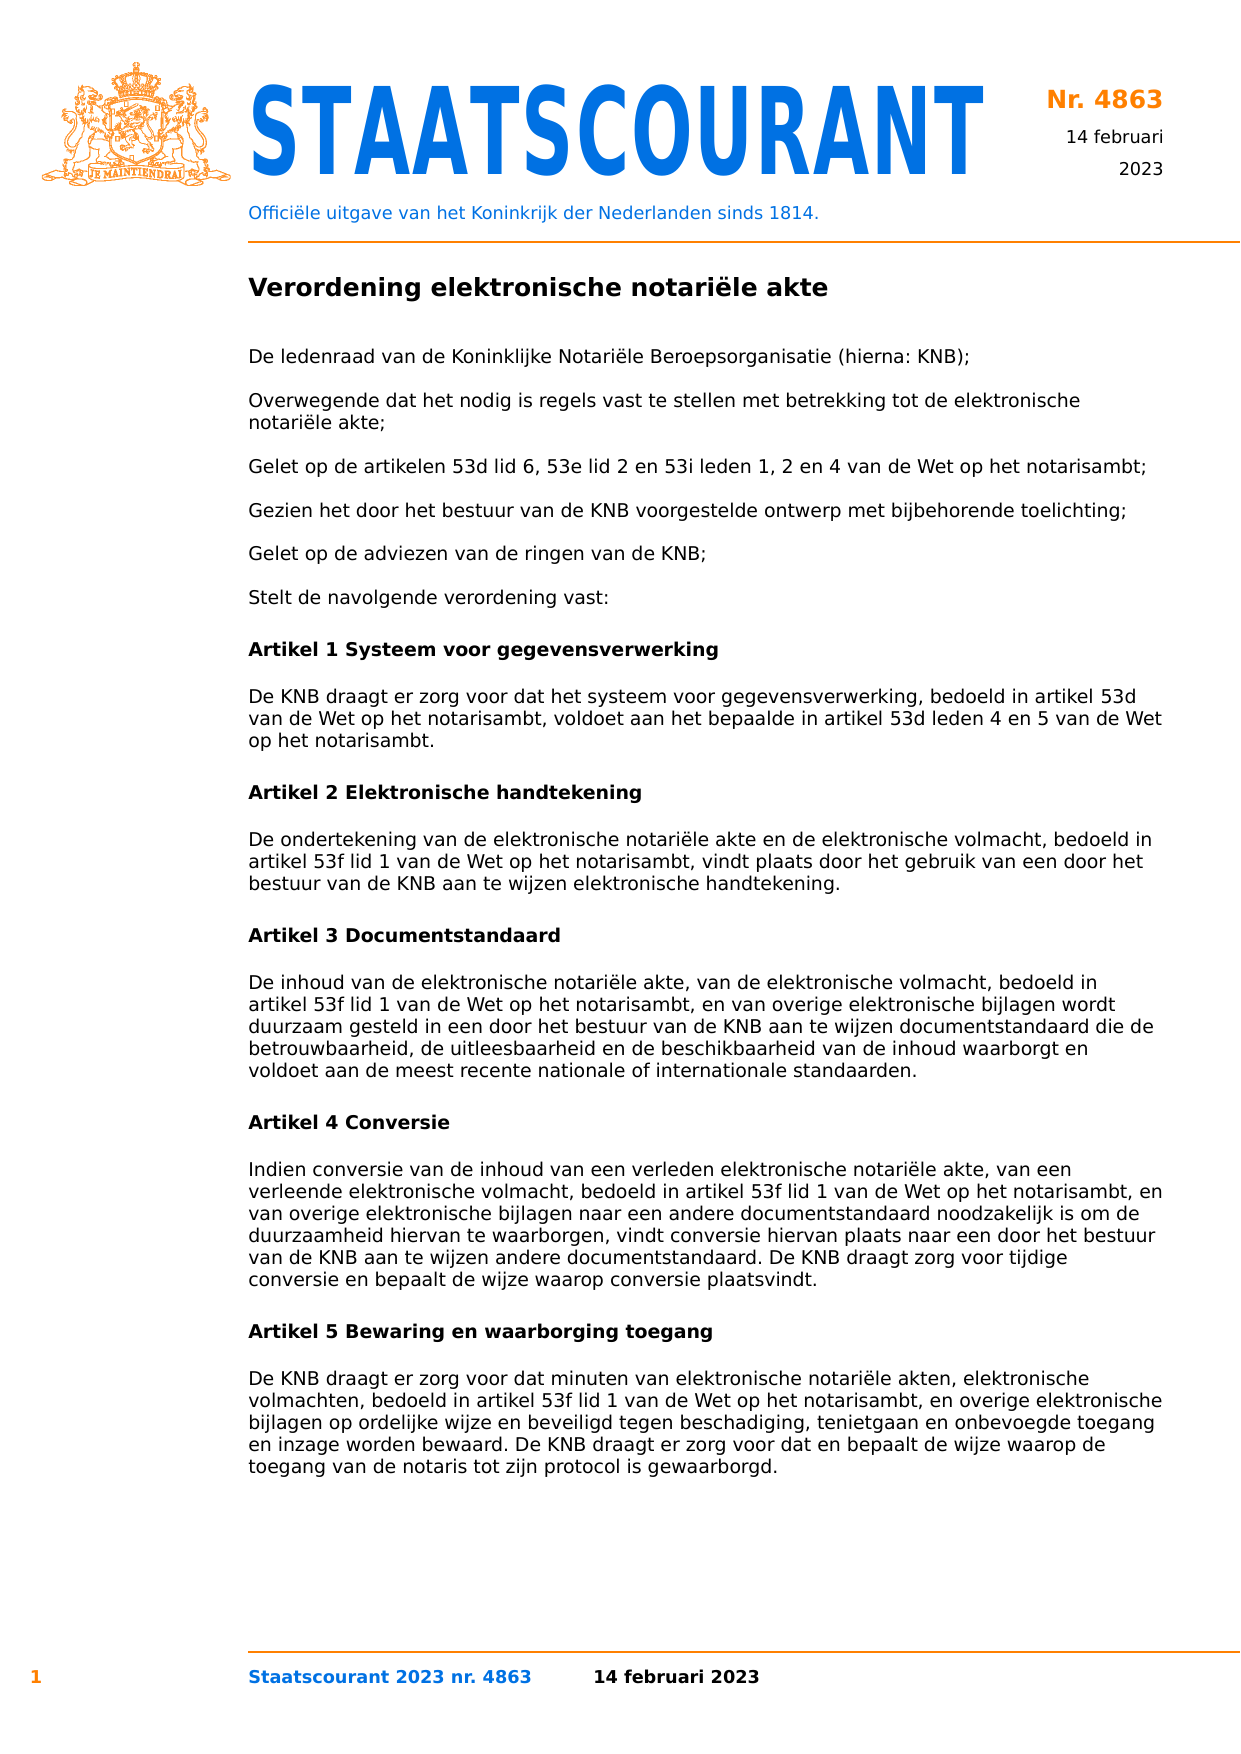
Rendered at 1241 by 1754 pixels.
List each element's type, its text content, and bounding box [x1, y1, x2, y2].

table_cell 14 februari [998, 121, 1240, 153]
text De KNB draagt er zorg voor dat het systeem voor gegevensverwerking, bedoeld in artikel 53d van de Wet op het notarisambt, voldoet aan het bepaalde in artikel 53d leden 4 en 5 van de Wet op het notarisambt. [248, 686, 1163, 752]
text De inhoud van de elektronische notariële akte, van de elektronische volmacht, bedoeld in artikel 53f lid 1 van de Wet op het notarisambt, en van overige elektronische bijlagen wordt duurzaam gesteld in een door het bestuur van de KNB aan te wijzen documentstandaard die de betrouwbaarheid, de uitleesbaarheid en de beschikbaarheid van de inhoud waarborgt en voldoet aan de meest recente nationale of internationale standaarden. [248, 972, 1163, 1082]
text Gezien het door het bestuur van de KNB voorgestelde ontwerp met bijbehorende toelichting; [248, 499, 1163, 521]
subtitle Artikel 1 Systeem voor gegevensverwerking [248, 639, 1163, 661]
table_header [25, 62, 248, 241]
table_cell Officiële uitgave van het Koninkrijk der Nederlanden sinds 1814. [248, 203, 1240, 241]
subtitle Artikel 2 Elektronische handtekening [248, 782, 1163, 804]
subtitle Artikel 4 Conversie [248, 1112, 1163, 1134]
table_header Nr. 4863 [998, 62, 1240, 121]
text De KNB draagt er zorg voor dat minuten van elektronische notariële akten, elektronische volmachten, bedoeld in artikel 53f lid 1 van de Wet op het notarisambt, en overige elektronische bijlagen op ordelijke wijze en beveiligd tegen beschadiging, tenietgaan en onbevoegde toegang en inzage worden bewaard. De KNB draagt er zorg voor dat en bepaalt de wijze waarop de toegang van de notaris tot zijn protocol is gewaarborgd. [248, 1368, 1163, 1478]
text Stelt de navolgende verordening vast: [248, 587, 1163, 609]
text Gelet op de artikelen 53d lid 6, 53e lid 2 en 53i leden 1, 2 en 4 van de Wet op het notarisambt; [248, 456, 1163, 478]
subtitle Artikel 3 Documentstandaard [248, 925, 1163, 947]
subtitle Artikel 5 Bewaring en waarborging toegang [248, 1321, 1163, 1343]
text Gelet op de adviezen van de ringen van de KNB; [248, 543, 1163, 565]
table_header STAATSCOURANT [248, 62, 998, 203]
table_cell 2023 [998, 153, 1240, 203]
picture [41, 62, 231, 186]
text Overwegende dat het nodig is regels vast te stellen met betrekking tot de elektronische notariële akte; [248, 390, 1163, 434]
subtitle Verordening elektronische notariële akte [248, 273, 1163, 302]
text De ledenraad van de Koninklijke Notariële Beroepsorganisatie (hierna: KNB); [248, 346, 1163, 368]
text Indien conversie van de inhoud van een verleden elektronische notariële akte, van een verleende elektronische volmacht, bedoeld in artikel 53f lid 1 van de Wet op het notarisambt, en van overige elektronische bijlagen naar een andere documentstandaard noodzakelijk is om de duurzaamheid hiervan te waarborgen, vindt conversie hiervan plaats naar een door het bestuur van de KNB aan te wijzen andere documentstandaard. De KNB draagt zorg voor tijdige conversie en bepaalt de wijze waarop conversie plaatsvindt. [248, 1159, 1163, 1291]
text De ondertekening van de elektronische notariële akte en de elektronische volmacht, bedoeld in artikel 53f lid 1 van de Wet op het notarisambt, vindt plaats door het gebruik van een door het bestuur van de KNB aan te wijzen elektronische handtekening. [248, 829, 1163, 895]
